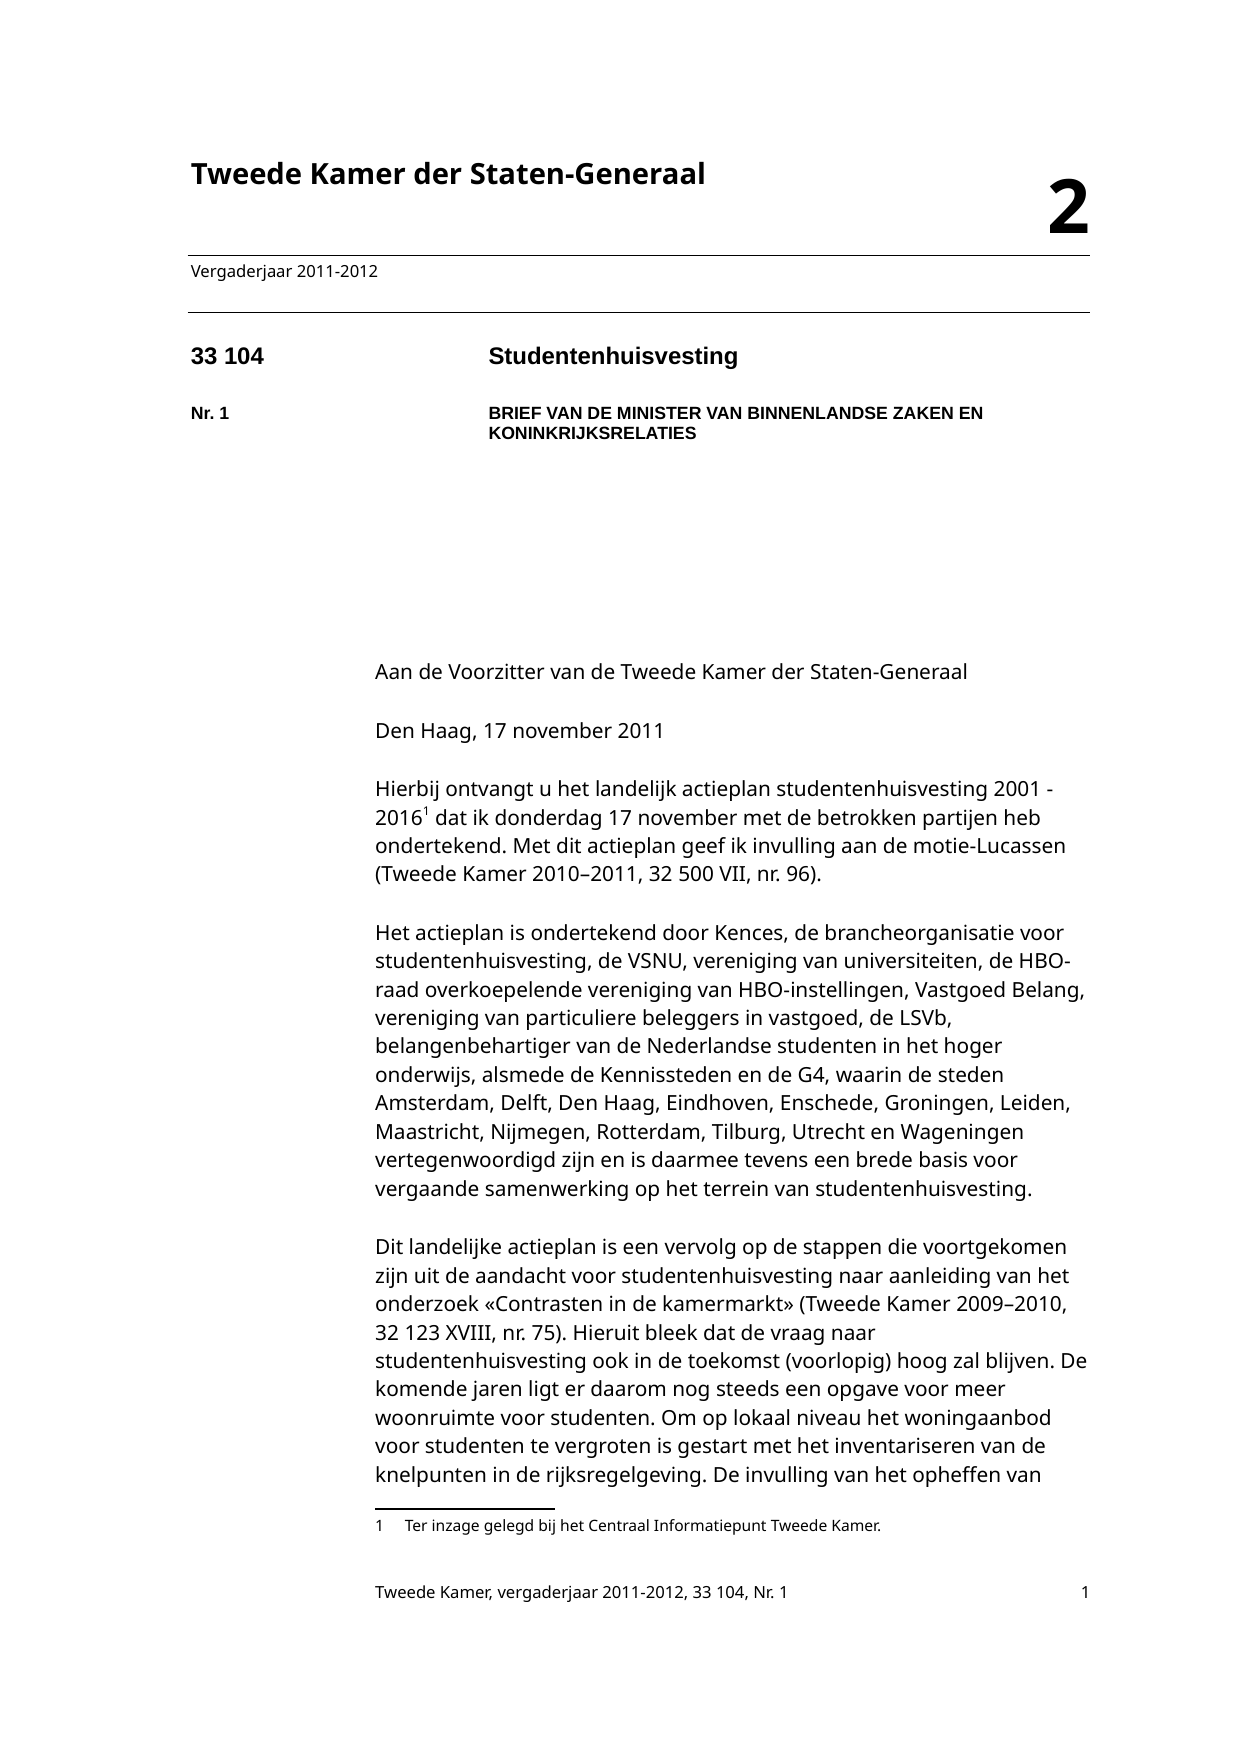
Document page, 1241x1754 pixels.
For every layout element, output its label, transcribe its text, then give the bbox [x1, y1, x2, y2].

table_cell 33 104 [188, 339, 485, 399]
table_cell BRIEF VAN DE MINISTER VAN BINNENLANDSE ZAKEN EN KONINKRIJKSRELATIES [485, 399, 1090, 539]
table_cell Nr. 1 [188, 399, 485, 539]
text Hierbij ontvangt u het landelijk actieplan studentenhuisvesting 2001 -2016 dat ik donderdag 17 november met de betrokken partijen heb ondertekend. Met dit actieplan geef ik invulling aan de motie-Lucassen (Tweede Kamer 2010–2011, 32 500 VII, nr. 96). [375, 774, 1090, 888]
table_cell [485, 256, 1090, 312]
table_cell [485, 313, 1090, 339]
text Aan de Voorzitter van de Tweede Kamer der Staten-Generaal [375, 657, 1090, 686]
text Dit landelijke actieplan is een vervolg op de stappen die voortgekomen zijn uit de aandacht voor studentenhuisvesting naar aanleiding van het onderzoek «Contrasten in de kamermarkt» (Tweede Kamer 2009–2010, 32 123 XVIII, nr. 75). Hieruit bleek dat de vraag naar studentenhuisvesting ook in de toekomst (voorlopig) hoog zal blijven. De komende jaren ligt er daarom nog steeds een opgave voor meer woonruimte voor studenten. Om op lokaal niveau het woningaanbod voor studenten te vergroten is gestart met het inventariseren van de knelpunten in de rijksregelgeving. De invulling van het opheffen van [375, 1232, 1090, 1488]
table_cell Vergaderjaar 2011-2012 [188, 256, 485, 312]
text Ter inzage gelegd bij het Centraal Informatiepunt Tweede Kamer. [375, 1508, 1090, 1536]
table_header Tweede Kamer der Staten-Generaal [188, 150, 909, 255]
table_cell [188, 313, 485, 339]
text Het actieplan is ondertekend door Kences, de brancheorganisatie voor studentenhuisvesting, de VSNU, vereniging van universiteiten, de HBO-raad overkoepelende vereniging van HBO-instellingen, Vastgoed Belang, vereniging van particuliere beleggers in vastgoed, de LSVb, belangenbehartiger van de Nederlandse studenten in het hoger onderwijs, alsmede de Kennissteden en de G4, waarin de steden Amsterdam, Delft, Den Haag, Eindhoven, Enschede, Groningen, Leiden, Maastricht, Nijmegen, Rotterdam, Tilburg, Utrecht en Wageningen vertegenwoordigd zijn en is daarmee tevens een brede basis voor vergaande samenwerking op het terrein van studentenhuisvesting. [375, 918, 1090, 1202]
text Den Haag, 17 november 2011 [375, 716, 1090, 744]
table_header 2 [910, 150, 1090, 255]
table_cell Studentenhuisvesting [485, 339, 1090, 399]
